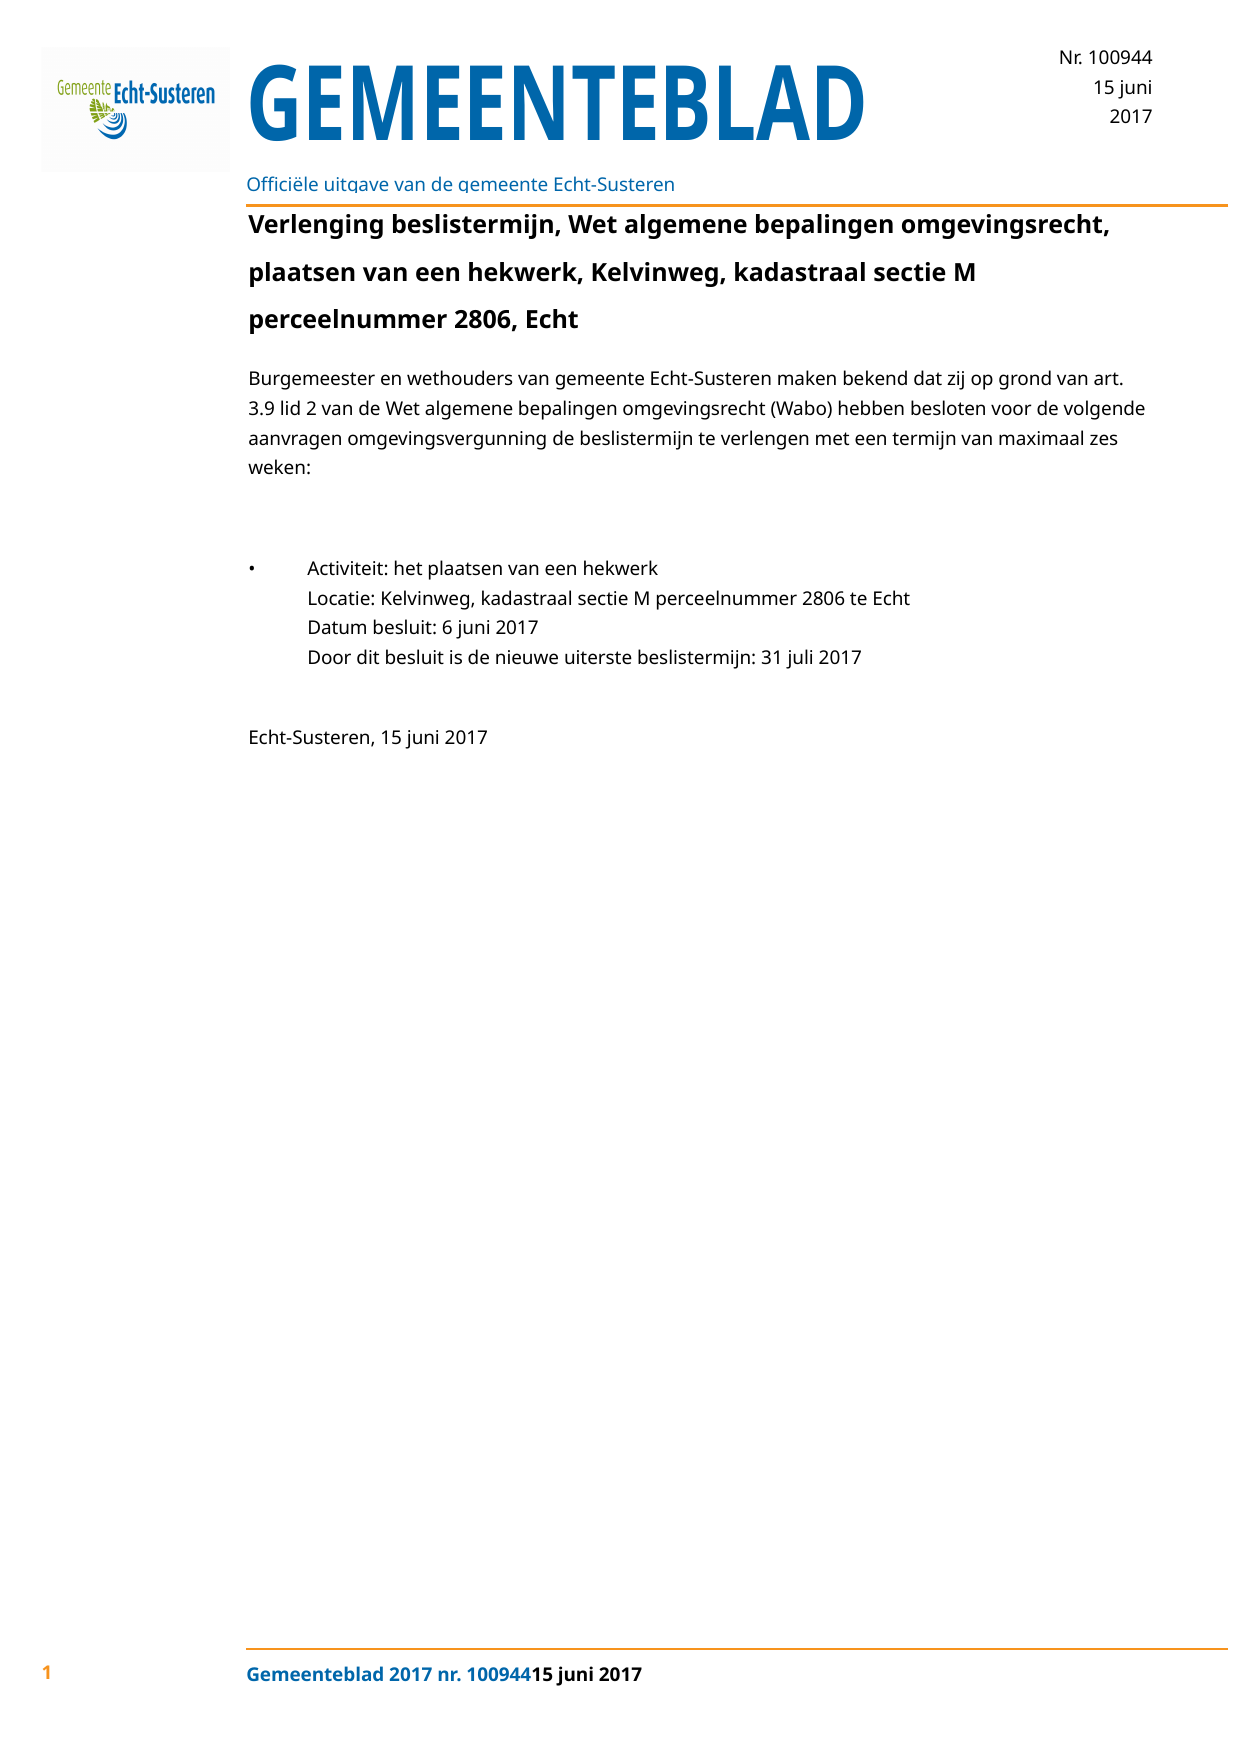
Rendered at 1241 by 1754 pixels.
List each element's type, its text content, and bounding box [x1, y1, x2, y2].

list Activiteit: het plaatsen van een hekwerk [248, 555, 1152, 581]
text Burgemeester en wethouders van gemeente Echt-Susteren maken bekend dat zij op grond van art. 3.9 lid 2 van de Wet algemene bepalingen omgevingsrecht (Wabo) hebben besloten voor de volgende aanvragen omgevingsvergunning de beslistermijn te verlengen met een termijn van maximaal zes weken: [248, 366, 1152, 480]
picture [41, 47, 231, 172]
text Verlenging beslistermijn, Wet algemene bepalingen omgevingsrecht, plaatsen van een hekwerk, Kelvinweg, kadastraal sectie M perceelnummer 2806, Echt [248, 207, 1152, 336]
text Echt-Susteren, 15 juni 2017 [248, 724, 1152, 749]
list Datum besluit: 6 juni 2017 [248, 614, 1152, 640]
list Door dit besluit is de nieuwe uiterste beslistermijn: 31 juli 2017 [248, 644, 1152, 669]
list Locatie: Kelvinweg, kadastraal sectie M perceelnummer 2806 te Echt [248, 585, 1152, 610]
